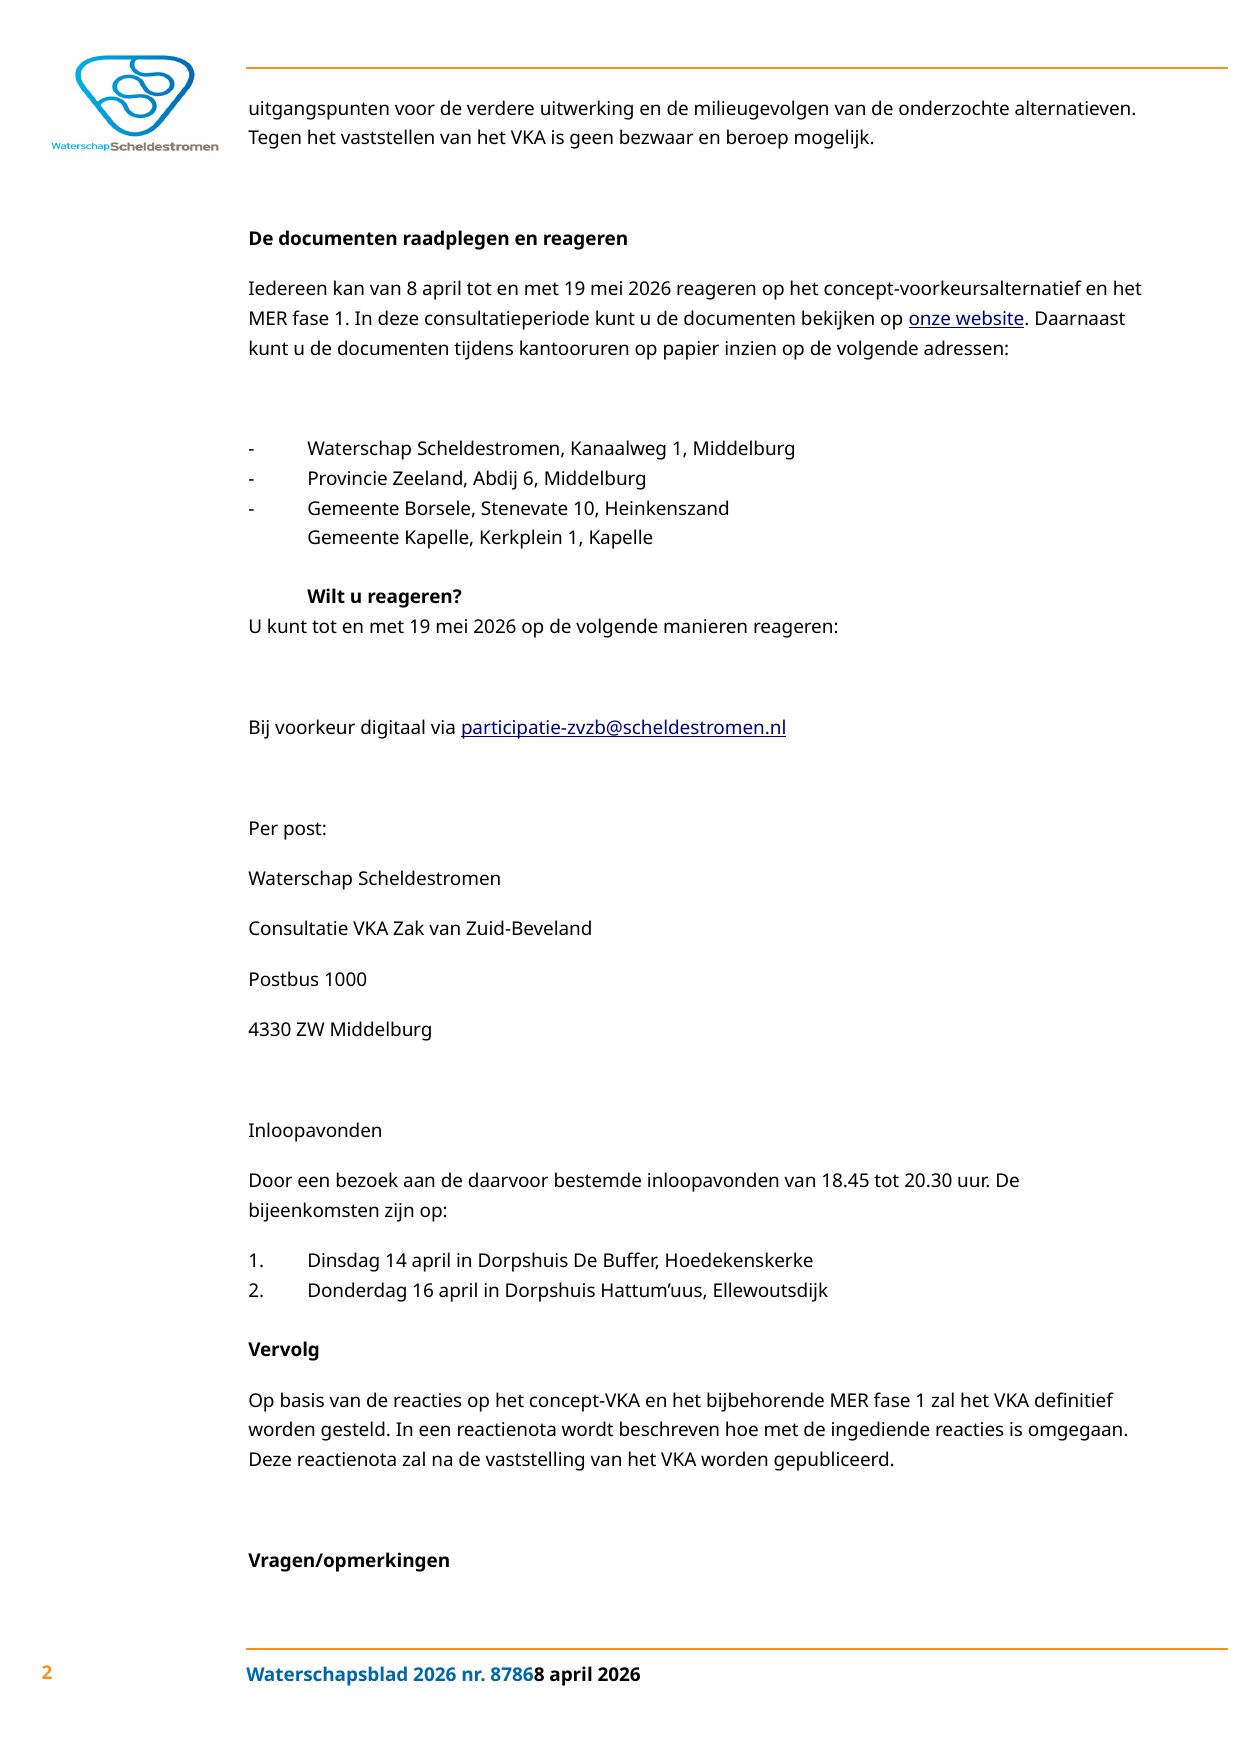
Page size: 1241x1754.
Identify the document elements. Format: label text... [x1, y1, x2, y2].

list Gemeente Borsele, Stenevate 10, Heinkenszand [248, 495, 1152, 521]
list Waterschap Scheldestromen, Kanaalweg 1, Middelburg [248, 436, 1152, 461]
text Iedereen kan van 8 april tot en met 19 mei 2026 reageren op het concept-voorkeursalternatief en het MER fase 1. In deze consultatieperiode kunt u de documenten bekijken op onze website. Daarnaast kunt u de documenten tijdens kantooruren op papier inzien op de volgende adressen: [248, 276, 1152, 361]
text Vervolg [248, 1336, 1152, 1362]
text uitgangspunten voor de verdere uitwerking en de milieugevolgen van de onderzochte alternatieven. Tegen het vaststellen van het VKA is geen bezwaar en beroep mogelijk. [248, 95, 1152, 150]
list Wilt u reageren? [248, 583, 1152, 609]
text De documenten raadplegen en reageren [248, 225, 1152, 251]
text Vragen/opmerkingen [248, 1547, 1152, 1573]
text Op basis van de reacties op het concept-VKA en het bijbehorende MER fase 1 zal het VKA definitief worden gesteld. In een reactienota wordt beschreven hoe met de ingediende reacties is omgegaan. Deze reactienota zal na de vaststelling van het VKA worden gepubliceerd. [248, 1387, 1152, 1472]
text U kunt tot en met 19 mei 2026 op de volgende manieren reageren: [248, 613, 1152, 639]
list Donderdag 16 april in Dorpshuis Hattum’uus, Ellewoutsdijk [248, 1277, 1152, 1303]
list Gemeente Kapelle, Kerkplein 1, Kapelle [248, 524, 1152, 550]
text 4330 ZW Middelburg [248, 1016, 1152, 1042]
text Waterschap Scheldestromen [248, 865, 1152, 891]
text Bij voorkeur digitaal via participatie-zvzb@scheldestromen.nl [248, 714, 1152, 740]
text Door een bezoek aan de daarvoor bestemde inloopavonden van 18.45 tot 20.30 uur. De bijeenkomsten zijn op: [248, 1168, 1152, 1223]
list Dinsdag 14 april in Dorpshuis De Buffer, Hoedekenskerke [248, 1248, 1152, 1273]
text Consultatie VKA Zak van Zuid-Beveland [248, 916, 1152, 941]
picture [41, 47, 231, 172]
text Per post: [248, 815, 1152, 841]
text Postbus 1000 [248, 966, 1152, 992]
text Inloopavonden [248, 1117, 1152, 1143]
list Provincie Zeeland, Abdij 6, Middelburg [248, 465, 1152, 491]
